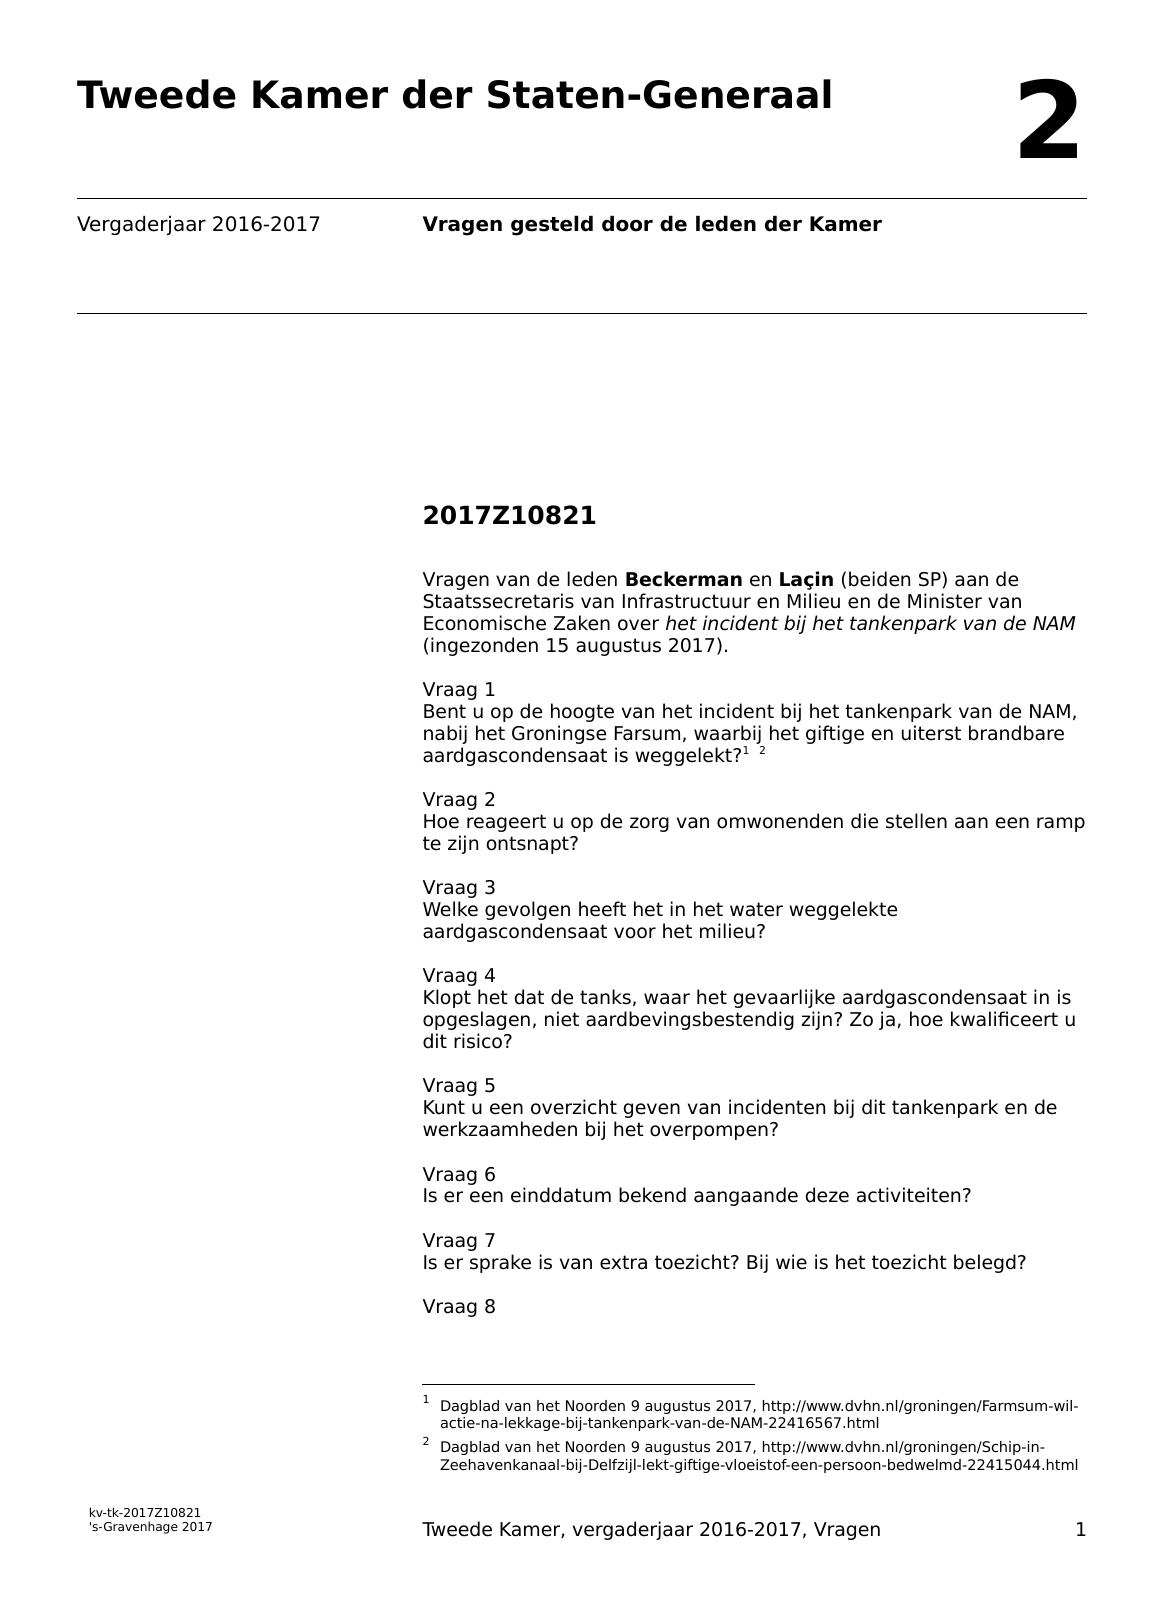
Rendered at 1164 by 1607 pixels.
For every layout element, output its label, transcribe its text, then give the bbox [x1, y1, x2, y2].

text Is er een einddatum bekend aangaande deze activiteiten? [422, 1185, 1087, 1207]
text Klopt het dat de tanks, waar het gevaarlijke aardgascondensaat in is opgeslagen, niet aardbevingsbestendig zijn? Zo ja, hoe kwalificeert u dit risico? [422, 987, 1087, 1053]
table_cell Vergaderjaar 2016-2017 [77, 199, 422, 313]
table_header Tweede Kamer der Staten-Generaal [77, 59, 886, 198]
text Vraag 5 [422, 1075, 1087, 1097]
text Dagblad van het Noorden 9 augustus 2017, http://www.dvhn.nl/groningen/Schip-in-Zeehavenkanaal-bij-Delfzijl-lekt-giftige-vloeistof-een-persoon-bedwelmd-22415044.html [422, 1435, 1087, 1474]
table_cell Vragen gesteld door de leden der Kamer [422, 199, 1087, 313]
text 's-Gravenhage 2017 [88, 1520, 323, 1534]
text Vraag 2 [422, 789, 1087, 811]
text Dagblad van het Noorden 9 augustus 2017, http://www.dvhn.nl/groningen/Farmsum-wil-actie-na-lekkage-bij-tankenpark-van-de-NAM-22416567.html [422, 1393, 1087, 1432]
text Vraag 1 [422, 679, 1087, 701]
text kv-tk-2017Z10821 [88, 1506, 323, 1520]
text Vraag 6 [422, 1163, 1087, 1185]
table_header 2 [886, 59, 1087, 198]
text Bent u op de hoogte van het incident bij het tankenpark van de NAM, nabij het Groningse Farsum, waarbij het giftige en uiterst brandbare aardgascondensaat is weggelekt? [422, 701, 1087, 767]
text Welke gevolgen heeft het in het water weggelekte aardgascondensaat voor het milieu? [422, 899, 1087, 943]
text Kunt u een overzicht geven van incidenten bij dit tankenpark en de werkzaamheden bij het overpompen? [422, 1097, 1087, 1141]
text Vraag 3 [422, 877, 1087, 899]
text Vraag 8 [422, 1296, 1087, 1318]
text Vraag 4 [422, 965, 1087, 987]
text Vragen van de leden Beckerman en Laçin (beiden SP) aan de Staatssecretaris van Infrastructuur en Milieu en de Minister van Economische Zaken over het incident bij het tankenpark van de NAM (ingezonden 15 augustus 2017). [422, 569, 1087, 657]
text 2017Z10821 [422, 501, 1087, 531]
text Is er sprake is van extra toezicht? Bij wie is het toezicht belegd? [422, 1252, 1087, 1273]
text Vraag 7 [422, 1229, 1087, 1252]
text Hoe reageert u op de zorg van omwonenden die stellen aan een ramp te zijn ontsnapt? [422, 811, 1087, 855]
